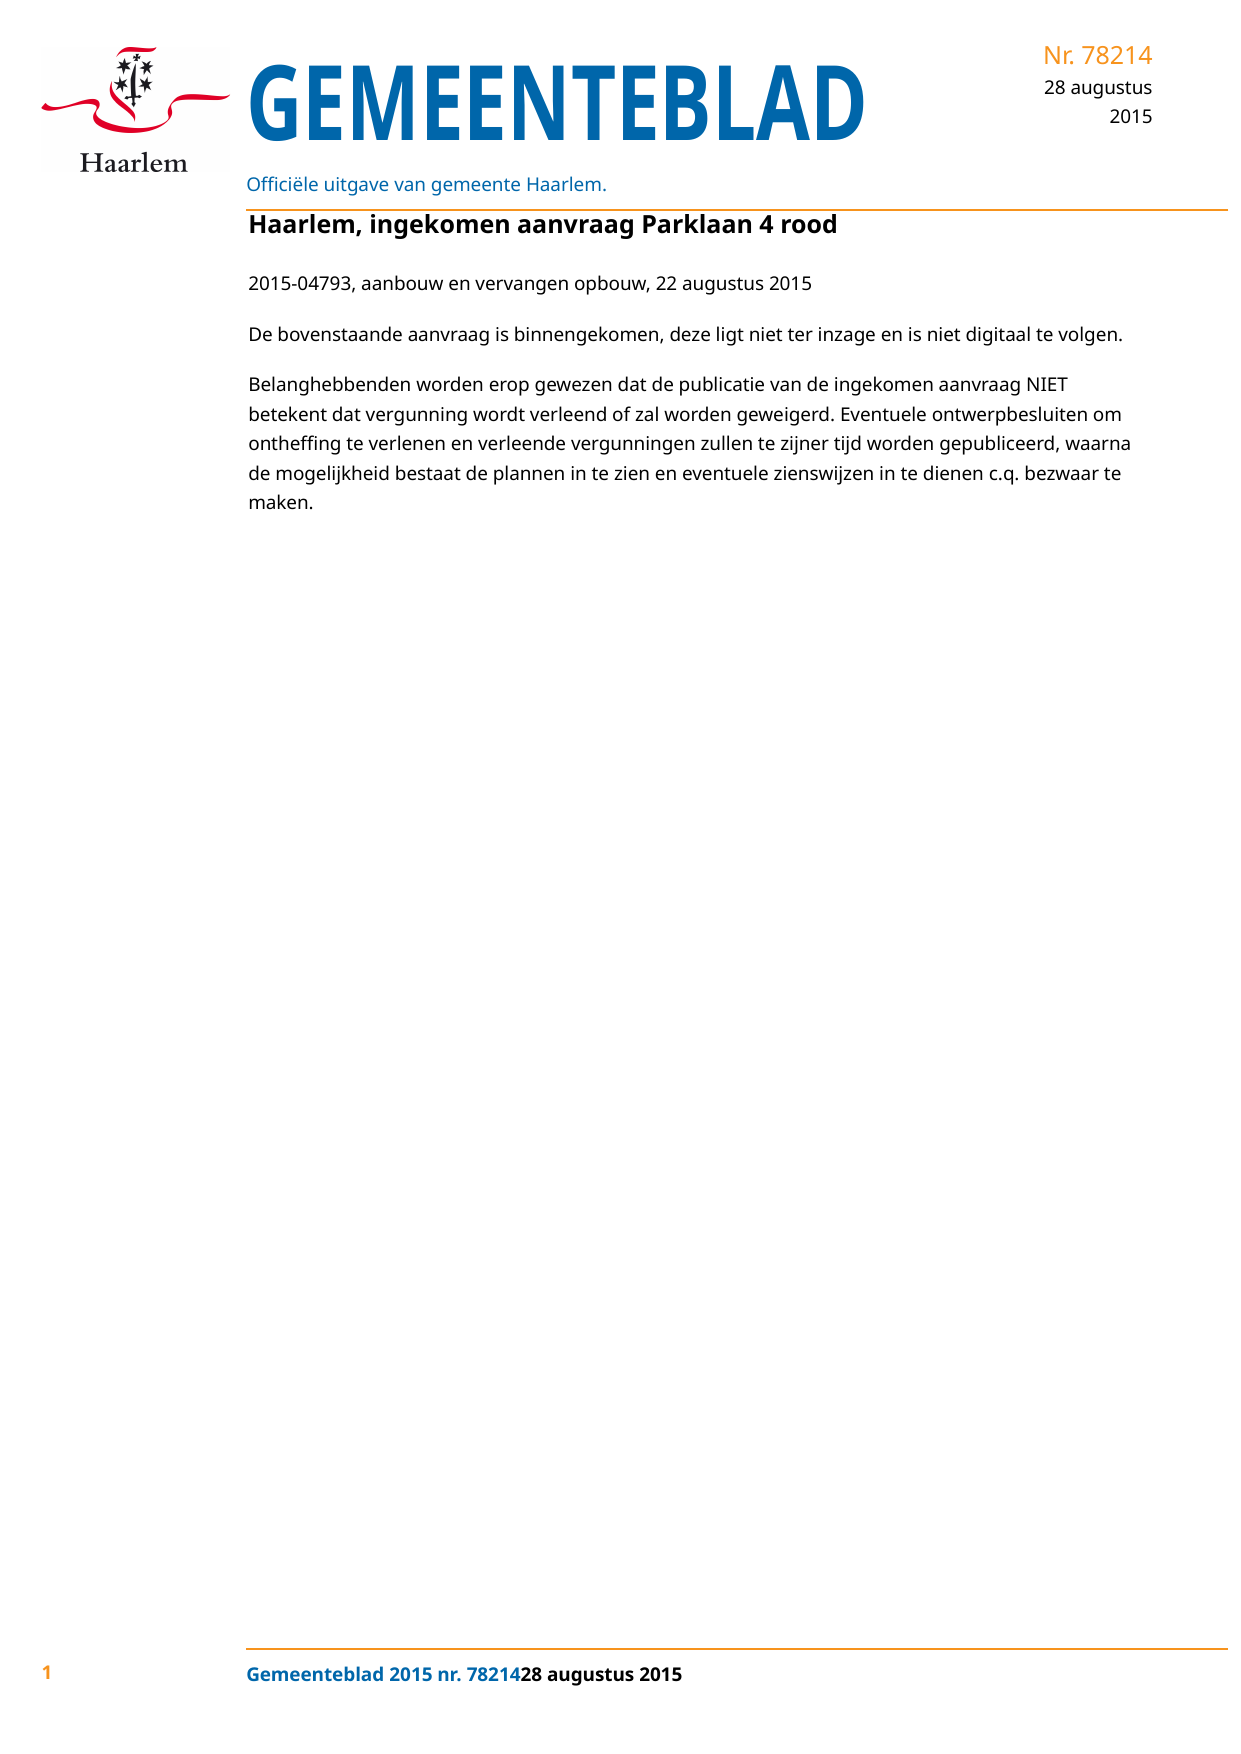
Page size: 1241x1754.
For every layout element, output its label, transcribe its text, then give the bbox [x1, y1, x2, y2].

text Belanghebbenden worden erop gewezen dat de publicatie van de ingekomen aanvraag NIET betekent dat vergunning wordt verleend of zal worden geweigerd. Eventuele ontwerpbesluiten om ontheffing te verlenen en verleende vergunningen zullen te zijner tijd worden gepubliceerd, waarna de mogelijkheid bestaat de plannen in te zien en eventuele zienswijzen in te dienen c.q. bezwaar te maken. [248, 371, 1152, 515]
text 2015-04793, aanbouw en vervangen opbouw, 22 augustus 2015 [248, 270, 1152, 296]
text Haarlem, ingekomen aanvraag Parklaan 4 rood [248, 211, 1152, 241]
picture [41, 47, 231, 172]
text De bovenstaande aanvraag is binnengekomen, deze ligt niet ter inzage en is niet digitaal te volgen. [248, 321, 1152, 346]
